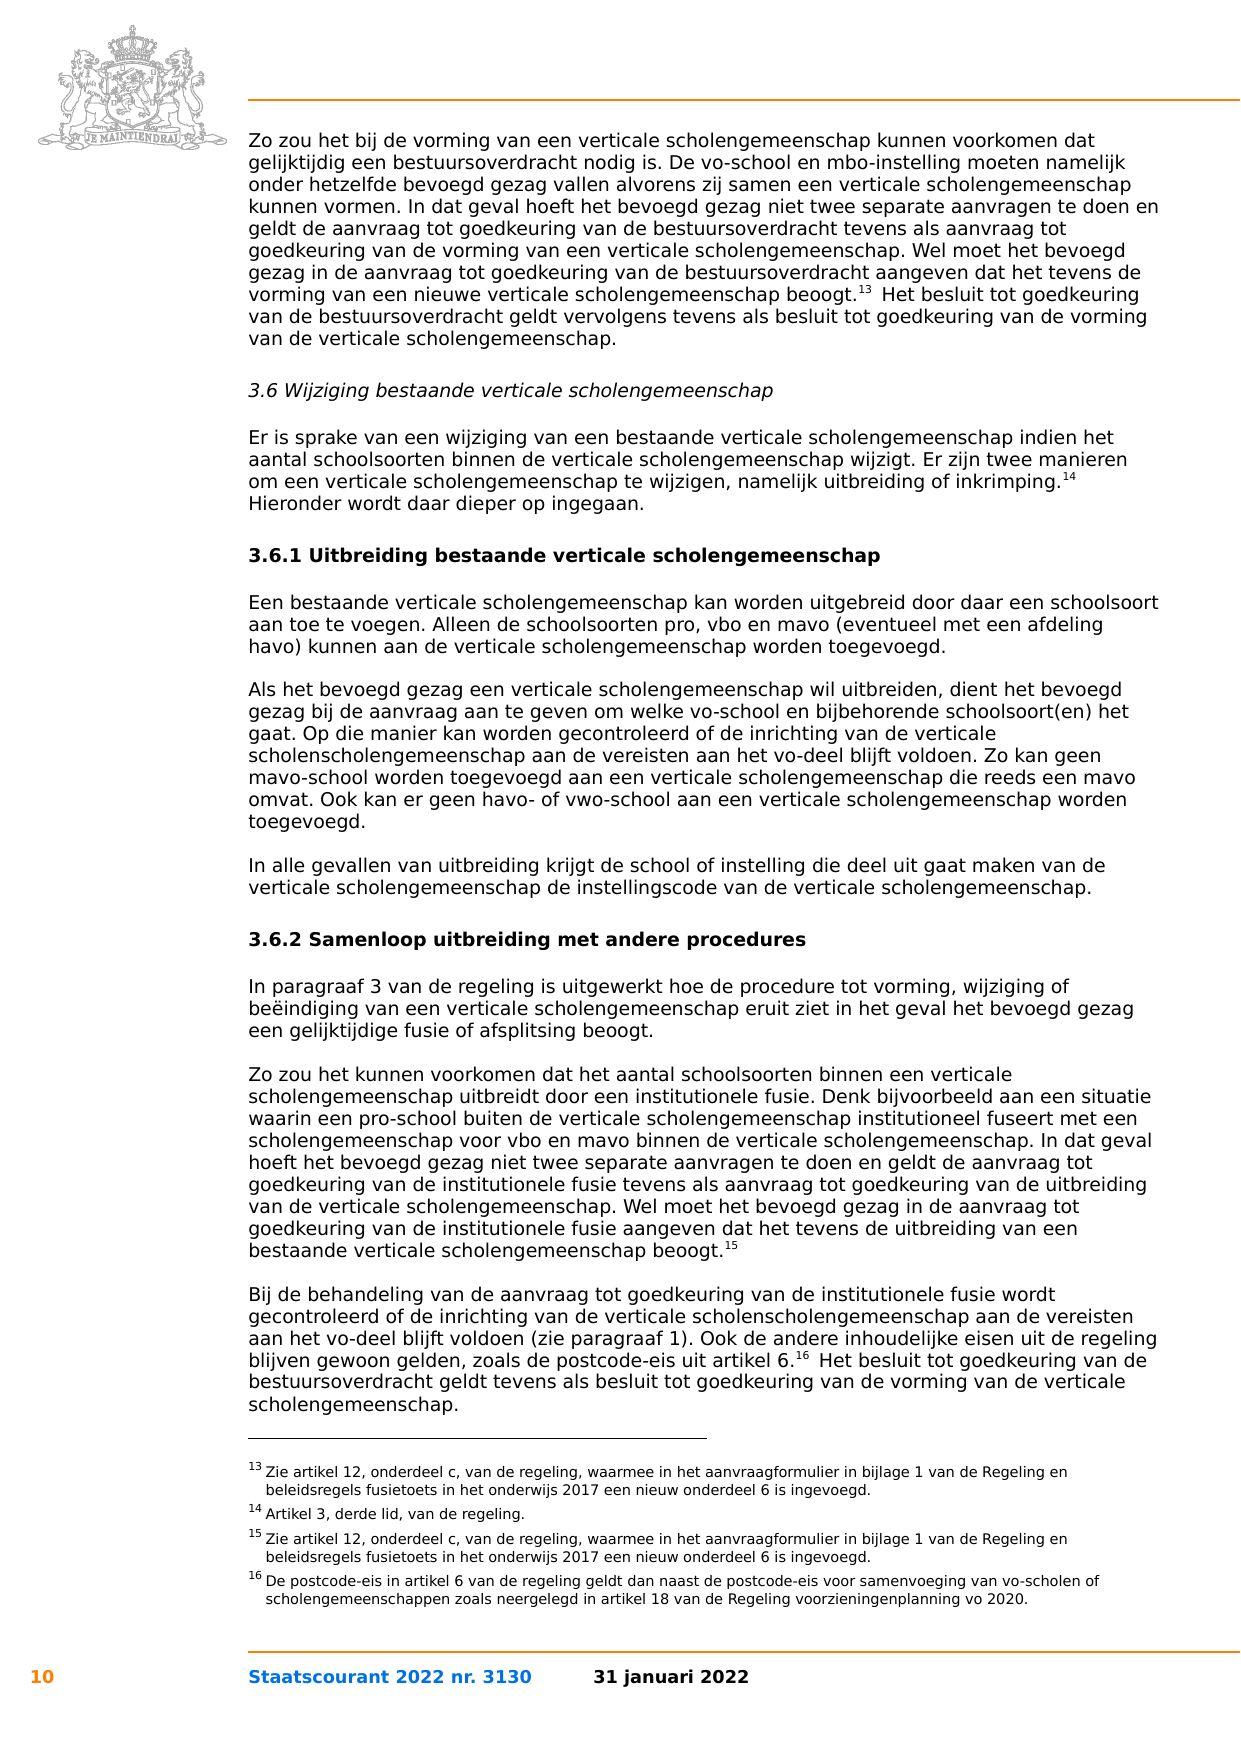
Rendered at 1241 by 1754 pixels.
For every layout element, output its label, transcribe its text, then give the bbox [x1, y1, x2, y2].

text In paragraaf 3 van de regeling is uitgewerkt hoe de procedure tot vorming, wijziging of beëindiging van een verticale scholengemeenschap eruit ziet in het geval het bevoegd gezag een gelijktijdige fusie of afsplitsing beoogt. [248, 976, 1163, 1042]
text Zie artikel 12, onderdeel c, van de regeling, waarmee in het aanvraagformulier in bijlage 1 van de Regeling en beleidsregels fusietoets in het onderwijs 2017 een nieuw onderdeel 6 is ingevoegd. [248, 1460, 1163, 1499]
text Een bestaande verticale scholengemeenschap kan worden uitgebreid door daar een schoolsoort aan toe te voegen. Alleen de schoolsoorten pro, vbo en mavo (eventueel met een afdeling havo) kunnen aan de verticale scholengemeenschap worden toegevoegd. [248, 592, 1163, 657]
text De postcode-eis in artikel 6 van de regeling geldt dan naast de postcode-eis voor samenvoeging van vo-scholen of scholengemeenschappen zoals neergelegd in artikel 18 van de Regeling voorzieningenplanning vo 2020. [248, 1569, 1163, 1608]
text In alle gevallen van uitbreiding krijgt de school of instelling die deel uit gaat maken van de verticale scholengemeenschap de instellingscode van de verticale scholengemeenschap. [248, 855, 1163, 899]
picture [38, 25, 227, 150]
text Er is sprake van een wijziging van een bestaande verticale scholengemeenschap indien het aantal schoolsoorten binnen de verticale scholengemeenschap wijzigt. Er zijn twee manieren om een verticale scholengemeenschap te wijzigen, namelijk uitbreiding of inkrimping. Hieronder wordt daar dieper op ingegaan. [248, 427, 1163, 514]
subtitle 3.6 Wijziging bestaande verticale scholengemeenschap [248, 380, 1163, 402]
text Zie artikel 12, onderdeel c, van de regeling, waarmee in het aanvraagformulier in bijlage 1 van de Regeling en beleidsregels fusietoets in het onderwijs 2017 een nieuw onderdeel 6 is ingevoegd. [248, 1527, 1163, 1566]
text Zo zou het kunnen voorkomen dat het aantal schoolsoorten binnen een verticale scholengemeenschap uitbreidt door een institutionele fusie. Denk bijvoorbeeld aan een situatie waarin een pro-school buiten de verticale scholengemeenschap institutioneel fuseert met een scholengemeenschap voor vbo en mavo binnen de verticale scholengemeenschap. In dat geval hoeft het bevoegd gezag niet twee separate aanvragen te doen en geldt de aanvraag tot goedkeuring van de institutionele fusie tevens als aanvraag tot goedkeuring van de uitbreiding van de verticale scholengemeenschap. Wel moet het bevoegd gezag in de aanvraag tot goedkeuring van de institutionele fusie aangeven dat het tevens de uitbreiding van een bestaande verticale scholengemeenschap beoogt. [248, 1064, 1163, 1262]
text Bij de behandeling van de aanvraag tot goedkeuring van de institutionele fusie wordt gecontroleerd of de inrichting van de verticale scholenscholengemeenschap aan de vereisten aan het vo-deel blijft voldoen (zie paragraaf 1). Ook de andere inhoudelijke eisen uit de regeling blijven gewoon gelden, zoals de postcode-eis uit artikel 6. Het besluit tot goedkeuring van de bestuursoverdracht geldt tevens als besluit tot goedkeuring van de vorming van de verticale scholengemeenschap. [248, 1283, 1163, 1415]
subtitle 3.6.2 Samenloop uitbreiding met andere procedures [248, 929, 1163, 951]
text Zo zou het bij de vorming van een verticale scholengemeenschap kunnen voorkomen dat gelijktijdig een bestuursoverdracht nodig is. De vo-school en mbo-instelling moeten namelijk onder hetzelfde bevoegd gezag vallen alvorens zij samen een verticale scholengemeenschap kunnen vormen. In dat geval hoeft het bevoegd gezag niet twee separate aanvragen te doen en geldt de aanvraag tot goedkeuring van de bestuursoverdracht tevens als aanvraag tot goedkeuring van de vorming van een verticale scholengemeenschap. Wel moet het bevoegd gezag in de aanvraag tot goedkeuring van de bestuursoverdracht aangeven dat het tevens de vorming van een nieuwe verticale scholengemeenschap beoogt. Het besluit tot goedkeuring van de bestuursoverdracht geldt vervolgens tevens als besluit tot goedkeuring van de vorming van de verticale scholengemeenschap. [248, 130, 1163, 350]
text Als het bevoegd gezag een verticale scholengemeenschap wil uitbreiden, dient het bevoegd gezag bij de aanvraag aan te geven om welke vo-school en bijbehorende schoolsoort(en) het gaat. Op die manier kan worden gecontroleerd of de inrichting van de verticale scholenscholengemeenschap aan de vereisten aan het vo-deel blijft voldoen. Zo kan geen mavo-school worden toegevoegd aan een verticale scholengemeenschap die reeds een mavo omvat. Ook kan er geen havo- of vwo-school aan een verticale scholengemeenschap worden toegevoegd. [248, 679, 1163, 833]
subtitle 3.6.1 Uitbreiding bestaande verticale scholengemeenschap [248, 544, 1163, 567]
text Artikel 3, derde lid, van de regeling. [248, 1502, 1163, 1524]
